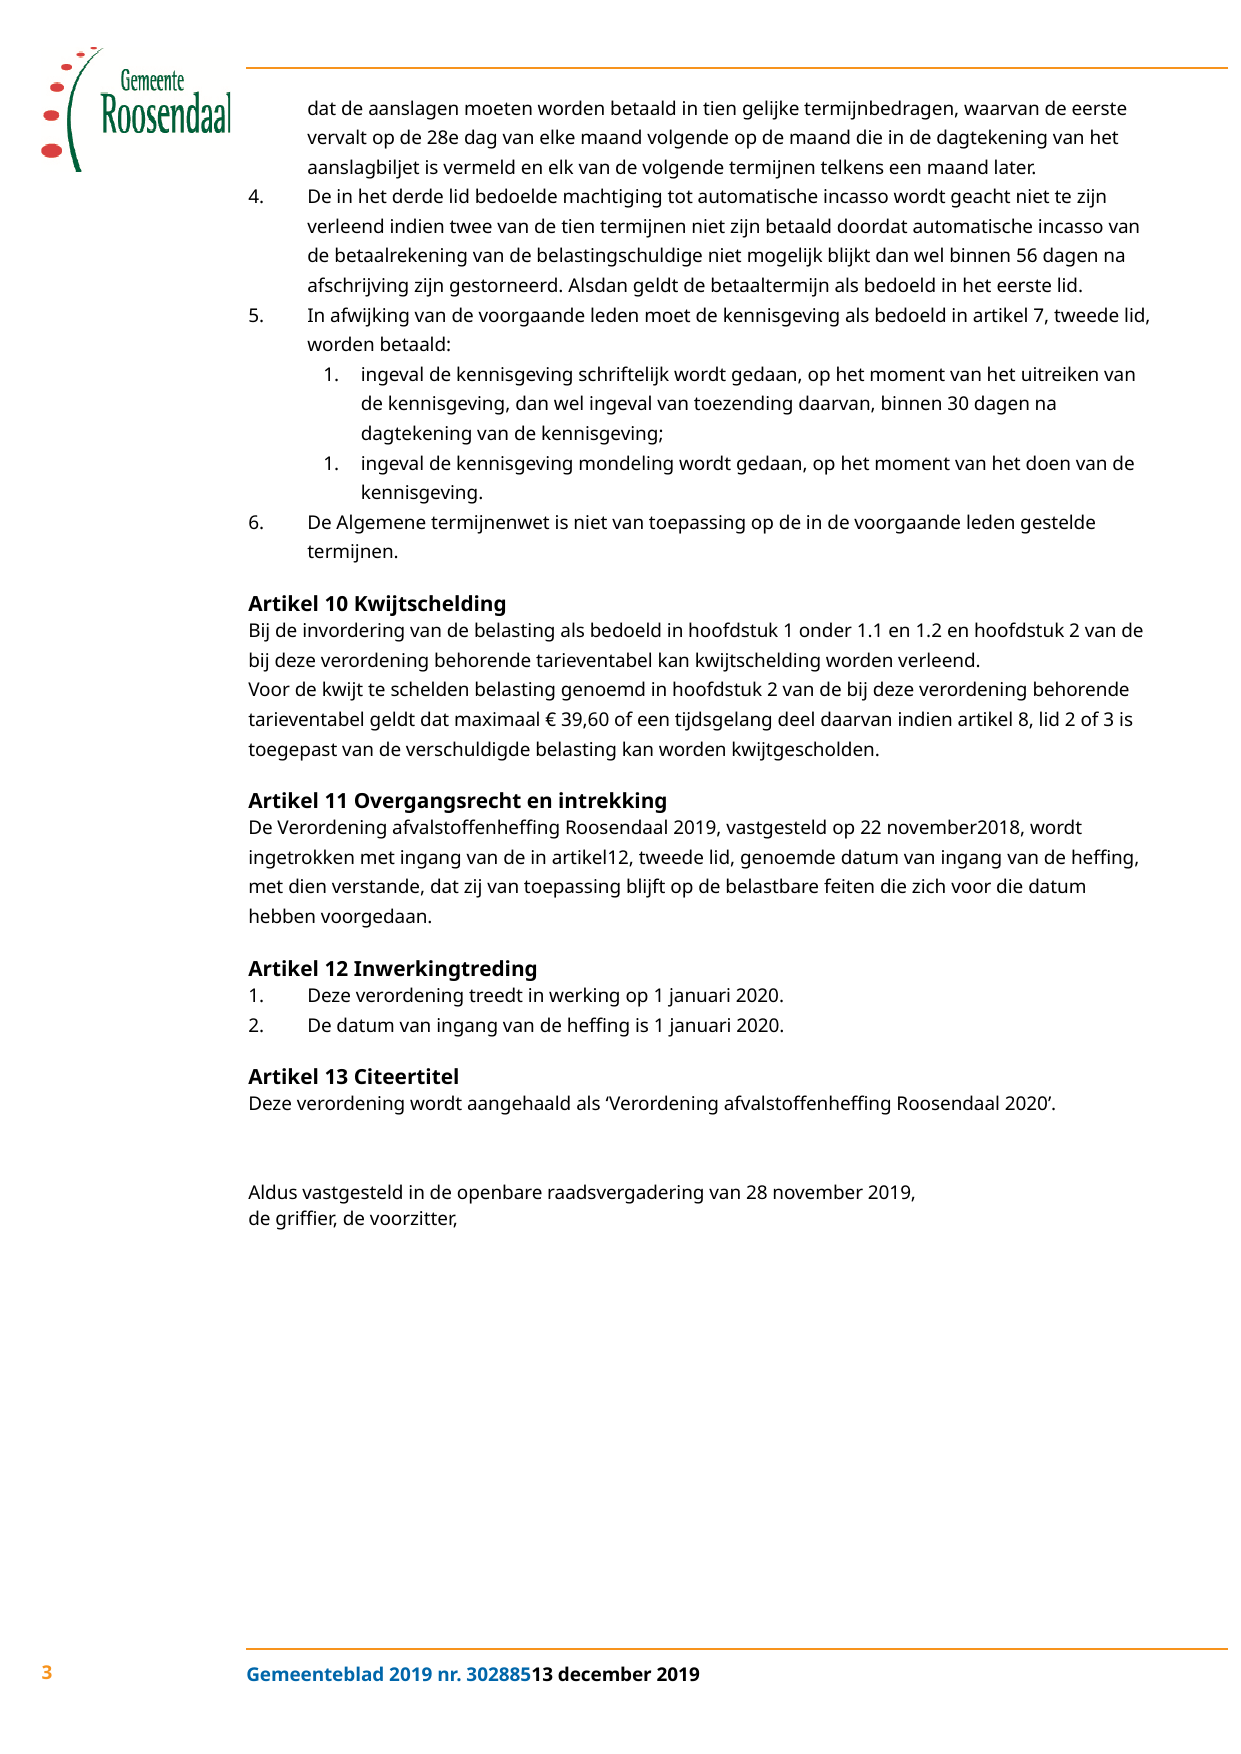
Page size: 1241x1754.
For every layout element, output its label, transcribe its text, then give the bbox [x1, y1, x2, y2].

list ingeval de kennisgeving schriftelijk wordt gedaan, op het moment van het uitreiken van de kennisgeving, dan wel ingeval van toezending daarvan, binnen 30 dagen na dagtekening van de kennisgeving; [323, 361, 1152, 446]
list ingeval de kennisgeving mondeling wordt gedaan, op het moment van het doen van de kennisgeving. [323, 450, 1152, 505]
text Artikel 13 Citeertitel [248, 1062, 1152, 1091]
text Artikel 11 Overgangsrecht en intrekking [248, 786, 1152, 814]
text Deze verordening wordt aangehaald als ‘Verordening afvalstoffenheffing Roosendaal 2020’. [248, 1091, 1152, 1116]
list De in het derde lid bedoelde machtiging tot automatische incasso wordt geacht niet te zijn verleend indien twee van de tien termijnen niet zijn betaald doordat automatische incasso van de betaalrekening van de belastingschuldige niet mogelijk blijkt dan wel binnen 56 dagen na afschrijving zijn gestorneerd. Alsdan geldt de betaaltermijn als bedoeld in het eerste lid. [248, 183, 1152, 298]
text Artikel 10 Kwijtschelding [248, 589, 1152, 617]
list De datum van ingang van de heffing is 1 januari 2020. [248, 1012, 1152, 1037]
list In afwijking van de voorgaande leden moet de kennisgeving als bedoeld in artikel 7, tweede lid, worden betaald: [248, 302, 1152, 357]
text Bij de invordering van de belasting als bedoeld in hoofdstuk 1 onder 1.1 en 1.2 en hoofdstuk 2 van de bij deze verordening behorende tarieventabel kan kwijtschelding worden verleend. [248, 617, 1152, 673]
text de griffier, de voorzitter, [248, 1205, 1152, 1231]
text De Verordening afvalstoffenheffing Roosendaal 2019, vastgesteld op 22 november2018, wordt ingetrokken met ingang van de in artikel12, tweede lid, genoemde datum van ingang van de heffing, met dien verstande, dat zij van toepassing blijft op de belastbare feiten die zich voor die datum hebben voorgedaan. [248, 814, 1152, 929]
text Artikel 12 Inwerkingtreding [248, 954, 1152, 982]
text Aldus vastgesteld in de openbare raadsvergadering van 28 november 2019, [248, 1179, 1152, 1205]
picture [41, 47, 231, 172]
list De Algemene termijnenwet is niet van toepassing op de in de voorgaande leden gestelde termijnen. [248, 509, 1152, 564]
list dat de aanslagen moeten worden betaald in tien gelijke termijnbedragen, waarvan de eerste vervalt op de 28e dag van elke maand volgende op de maand die in de dagtekening van het aanslagbiljet is vermeld en elk van de volgende termijnen telkens een maand later. [248, 95, 1152, 180]
text Voor de kwijt te schelden belasting genoemd in hoofdstuk 2 van de bij deze verordening behorende tarieventabel geldt dat maximaal € 39,60 of een tijdsgelang deel daarvan indien artikel 8, lid 2 of 3 is toegepast van de verschuldigde belasting kan worden kwijtgescholden. [248, 677, 1152, 761]
list Deze verordening treedt in werking op 1 januari 2020. [248, 982, 1152, 1008]
